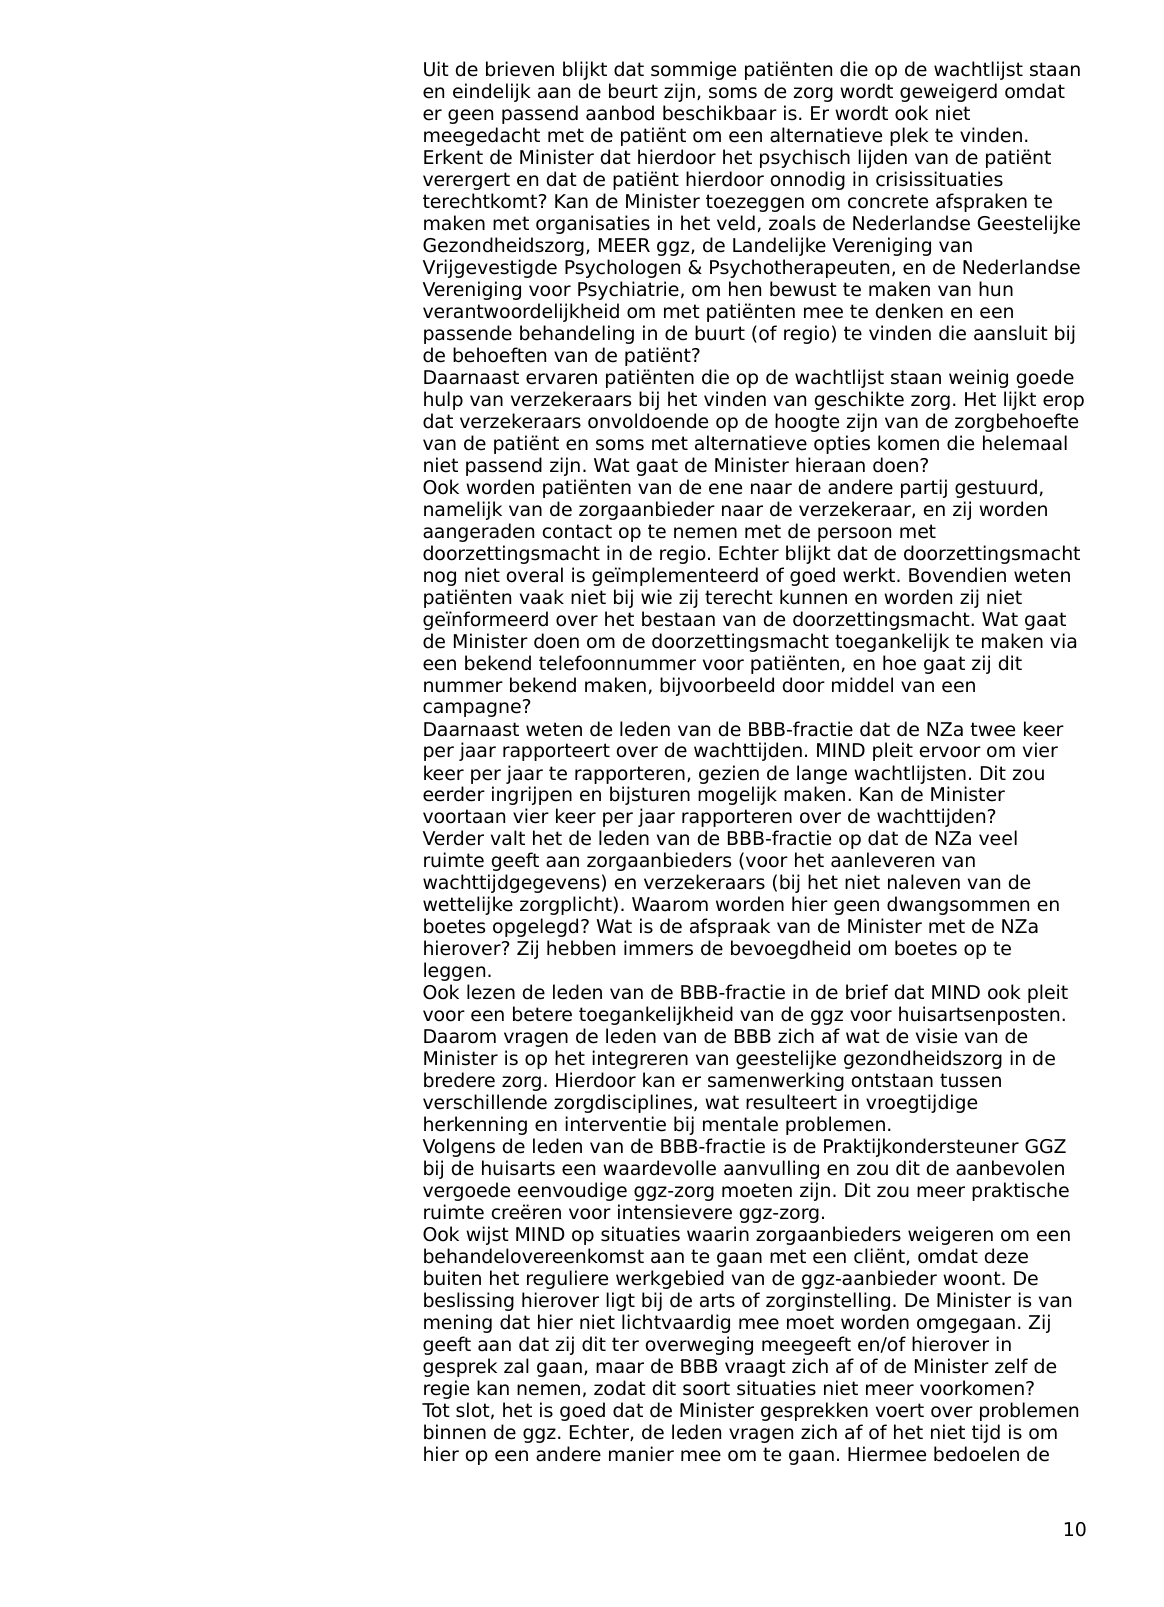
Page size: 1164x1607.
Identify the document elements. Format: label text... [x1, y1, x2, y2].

text Verder valt het de leden van de BBB-fractie op dat de NZa veel ruimte geeft aan zorgaanbieders (voor het aanleveren van wachttijdgegevens) en verzekeraars (bij het niet naleven van de wettelijke zorgplicht). Waarom worden hier geen dwangsommen en boetes opgelegd? Wat is de afspraak van de Minister met de NZa hierover? Zij hebben immers de bevoegdheid om boetes op te leggen. [422, 828, 1087, 982]
text Ook worden patiënten van de ene naar de andere partij gestuurd, namelijk van de zorgaanbieder naar de verzekeraar, en zij worden aangeraden contact op te nemen met de persoon met doorzettingsmacht in de regio. Echter blijkt dat de doorzettingsmacht nog niet overal is geïmplementeerd of goed werkt. Bovendien weten patiënten vaak niet bij wie zij terecht kunnen en worden zij niet geïnformeerd over het bestaan van de doorzettingsmacht. Wat gaat de Minister doen om de doorzettingsmacht toegankelijk te maken via een bekend telefoonnummer voor patiënten, en hoe gaat zij dit nummer bekend maken, bijvoorbeeld door middel van een campagne? [422, 477, 1087, 718]
text Uit de brieven blijkt dat sommige patiënten die op de wachtlijst staan en eindelijk aan de beurt zijn, soms de zorg wordt geweigerd omdat er geen passend aanbod beschikbaar is. Er wordt ook niet meegedacht met de patiënt om een alternatieve plek te vinden. Erkent de Minister dat hierdoor het psychisch lijden van de patiënt verergert en dat de patiënt hierdoor onnodig in crisissituaties terechtkomt? Kan de Minister toezeggen om concrete afspraken te maken met organisaties in het veld, zoals de Nederlandse Geestelijke Gezondheidszorg, MEER ggz, de Landelijke Vereniging van Vrijgevestigde Psychologen & Psychotherapeuten, en de Nederlandse Vereniging voor Psychiatrie, om hen bewust te maken van hun verantwoordelijkheid om met patiënten mee te denken en een passende behandeling in de buurt (of regio) te vinden die aansluit bij de behoeften van de patiënt? [422, 59, 1087, 367]
text Daarnaast weten de leden van de BBB-fractie dat de NZa twee keer per jaar rapporteert over de wachttijden. MIND pleit ervoor om vier keer per jaar te rapporteren, gezien de lange wachtlijsten. Dit zou eerder ingrijpen en bijsturen mogelijk maken. Kan de Minister voortaan vier keer per jaar rapporteren over de wachttijden? [422, 718, 1087, 828]
text Ook lezen de leden van de BBB-fractie in de brief dat MIND ook pleit voor een betere toegankelijkheid van de ggz voor huisartsenposten. Daarom vragen de leden van de BBB zich af wat de visie van de Minister is op het integreren van geestelijke gezondheidszorg in de bredere zorg. Hierdoor kan er samenwerking ontstaan tussen verschillende zorgdisciplines, wat resulteert in vroegtijdige herkenning en interventie bij mentale problemen. [422, 982, 1087, 1136]
text Volgens de leden van de BBB-fractie is de Praktijkondersteuner GGZ bij de huisarts een waardevolle aanvulling en zou dit de aanbevolen vergoede eenvoudige ggz-zorg moeten zijn. Dit zou meer praktische ruimte creëren voor intensievere ggz-zorg. [422, 1136, 1087, 1224]
text Daarnaast ervaren patiënten die op de wachtlijst staan weinig goede hulp van verzekeraars bij het vinden van geschikte zorg. Het lijkt erop dat verzekeraars onvoldoende op de hoogte zijn van de zorgbehoefte van de patiënt en soms met alternatieve opties komen die helemaal niet passend zijn. Wat gaat de Minister hieraan doen? [422, 367, 1087, 477]
text Ook wijst MIND op situaties waarin zorgaanbieders weigeren om een behandelovereenkomst aan te gaan met een cliënt, omdat deze buiten het reguliere werkgebied van de ggz-aanbieder woont. De beslissing hierover ligt bij de arts of zorginstelling. De Minister is van mening dat hier niet lichtvaardig mee moet worden omgegaan. Zij geeft aan dat zij dit ter overweging meegeeft en/of hierover in gesprek zal gaan, maar de BBB vraagt zich af of de Minister zelf de regie kan nemen, zodat dit soort situaties niet meer voorkomen? [422, 1224, 1087, 1400]
text Tot slot, het is goed dat de Minister gesprekken voert over problemen binnen de ggz. Echter, de leden vragen zich af of het niet tijd is om hier op een andere manier mee om te gaan. Hiermee bedoelen de [422, 1400, 1087, 1466]
